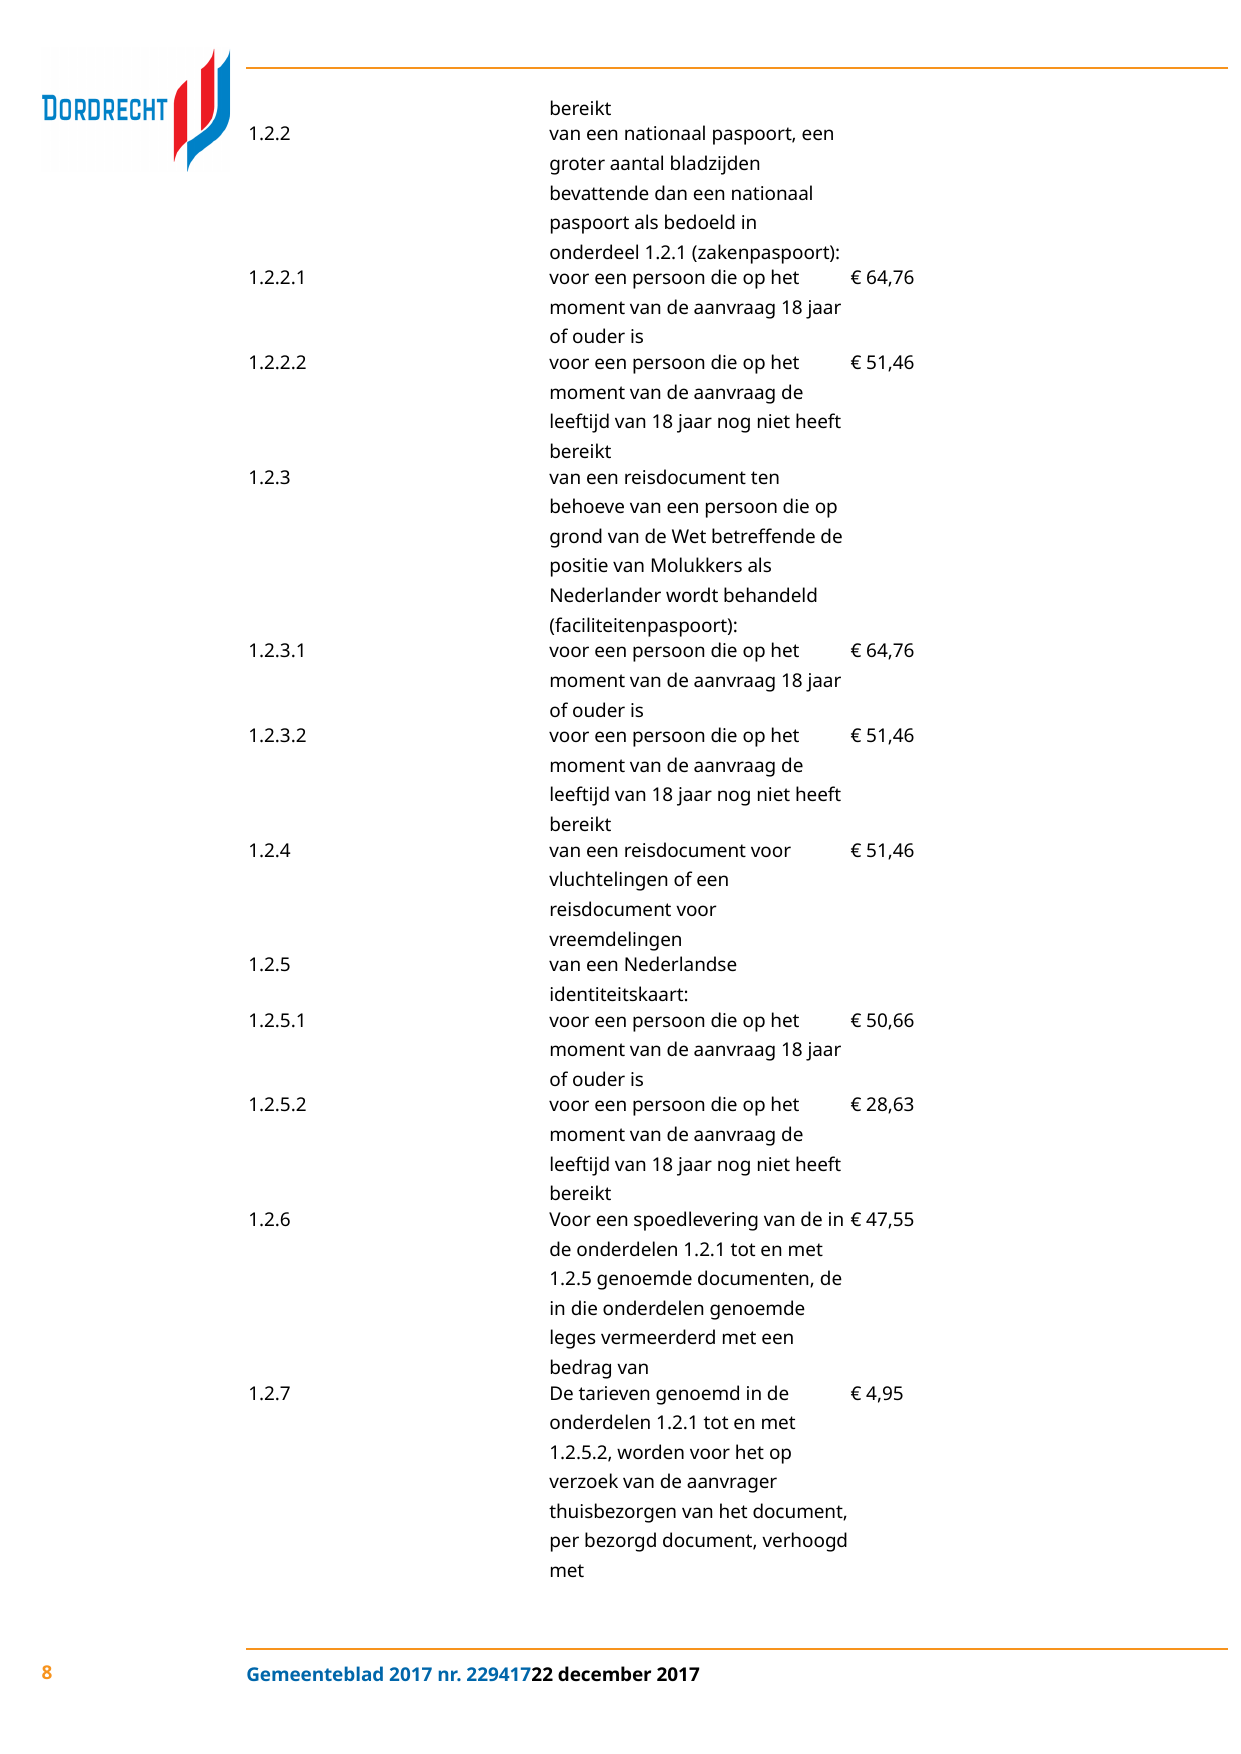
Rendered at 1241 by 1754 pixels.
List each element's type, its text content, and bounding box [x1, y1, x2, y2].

table_cell voor een persoon die op het moment van de aanvraag de leeftijd van 18 jaar nog niet heeft bereikt [549, 350, 850, 464]
table_cell voor een persoon die op het moment van de aanvraag 18 jaar of ouder is [549, 1007, 850, 1092]
table_cell € 51,46 [850, 723, 1152, 837]
table_cell € 50,66 [850, 1007, 1152, 1092]
picture [41, 47, 231, 172]
table_cell € 51,46 [850, 350, 1152, 464]
table_cell € 47,55 [850, 1206, 1152, 1380]
table_cell 1.2.5.2 [248, 1092, 549, 1206]
table_cell van een Nederlandse identiteitskaart: [549, 951, 850, 1007]
table_cell voor een persoon die op het moment van de aanvraag 18 jaar of ouder is [549, 638, 850, 722]
table_cell € 64,76 [850, 265, 1152, 349]
table_cell [850, 121, 1152, 264]
table_cell € 4,95 [850, 1380, 1152, 1583]
table_cell 1.2.7 [248, 1380, 549, 1583]
table_cell € 28,63 [850, 1092, 1152, 1206]
table_cell Voor een spoedlevering van de in de onderdelen 1.2.1 tot en met 1.2.5 genoemde documenten, de in die onderdelen genoemde leges vermeerderd met een bedrag van [549, 1206, 850, 1380]
table_cell 1.2.3.1 [248, 638, 549, 722]
table_cell voor een persoon die op het moment van de aanvraag 18 jaar of ouder is [549, 265, 850, 349]
table_cell van een reisdocument ten behoeve van een persoon die op grond van de Wet betreffende de positie van Molukkers als Nederlander wordt behandeld (faciliteitenpaspoort): [549, 464, 850, 638]
table_cell [850, 464, 1152, 638]
table_cell 1.2.6 [248, 1206, 549, 1380]
table_cell 1.2.4 [248, 837, 549, 951]
table_cell van een nationaal paspoort, een groter aantal bladzijden bevattende dan een nationaal paspoort als bedoeld in onderdeel 1.2.1 (zakenpaspoort): [549, 121, 850, 264]
table_cell € 64,76 [850, 638, 1152, 722]
table_cell [850, 951, 1152, 1007]
table_cell De tarieven genoemd in de onderdelen 1.2.1 tot en met 1.2.5.2, worden voor het op verzoek van de aanvrager thuisbezorgen van het document, per bezorgd document, verhoogd met [549, 1380, 850, 1583]
table_cell 1.2.5 [248, 951, 549, 1007]
table_cell € 51,46 [850, 837, 1152, 951]
table_cell 1.2.2.2 [248, 350, 549, 464]
table_cell 1.2.2.1 [248, 265, 549, 349]
table_cell 1.2.5.1 [248, 1007, 549, 1092]
table_cell van een reisdocument voor vluchtelingen of een reisdocument voor vreemdelingen [549, 837, 850, 951]
table_cell [850, 95, 1152, 121]
table_cell [248, 95, 549, 121]
table_cell voor een persoon die op het moment van de aanvraag de leeftijd van 18 jaar nog niet heeft bereikt [549, 723, 850, 837]
table_cell 1.2.3.2 [248, 723, 549, 837]
table_cell bereikt [549, 95, 850, 121]
table_cell voor een persoon die op het moment van de aanvraag de leeftijd van 18 jaar nog niet heeft bereikt [549, 1092, 850, 1206]
table_cell 1.2.3 [248, 464, 549, 638]
table_cell 1.2.2 [248, 121, 549, 264]
